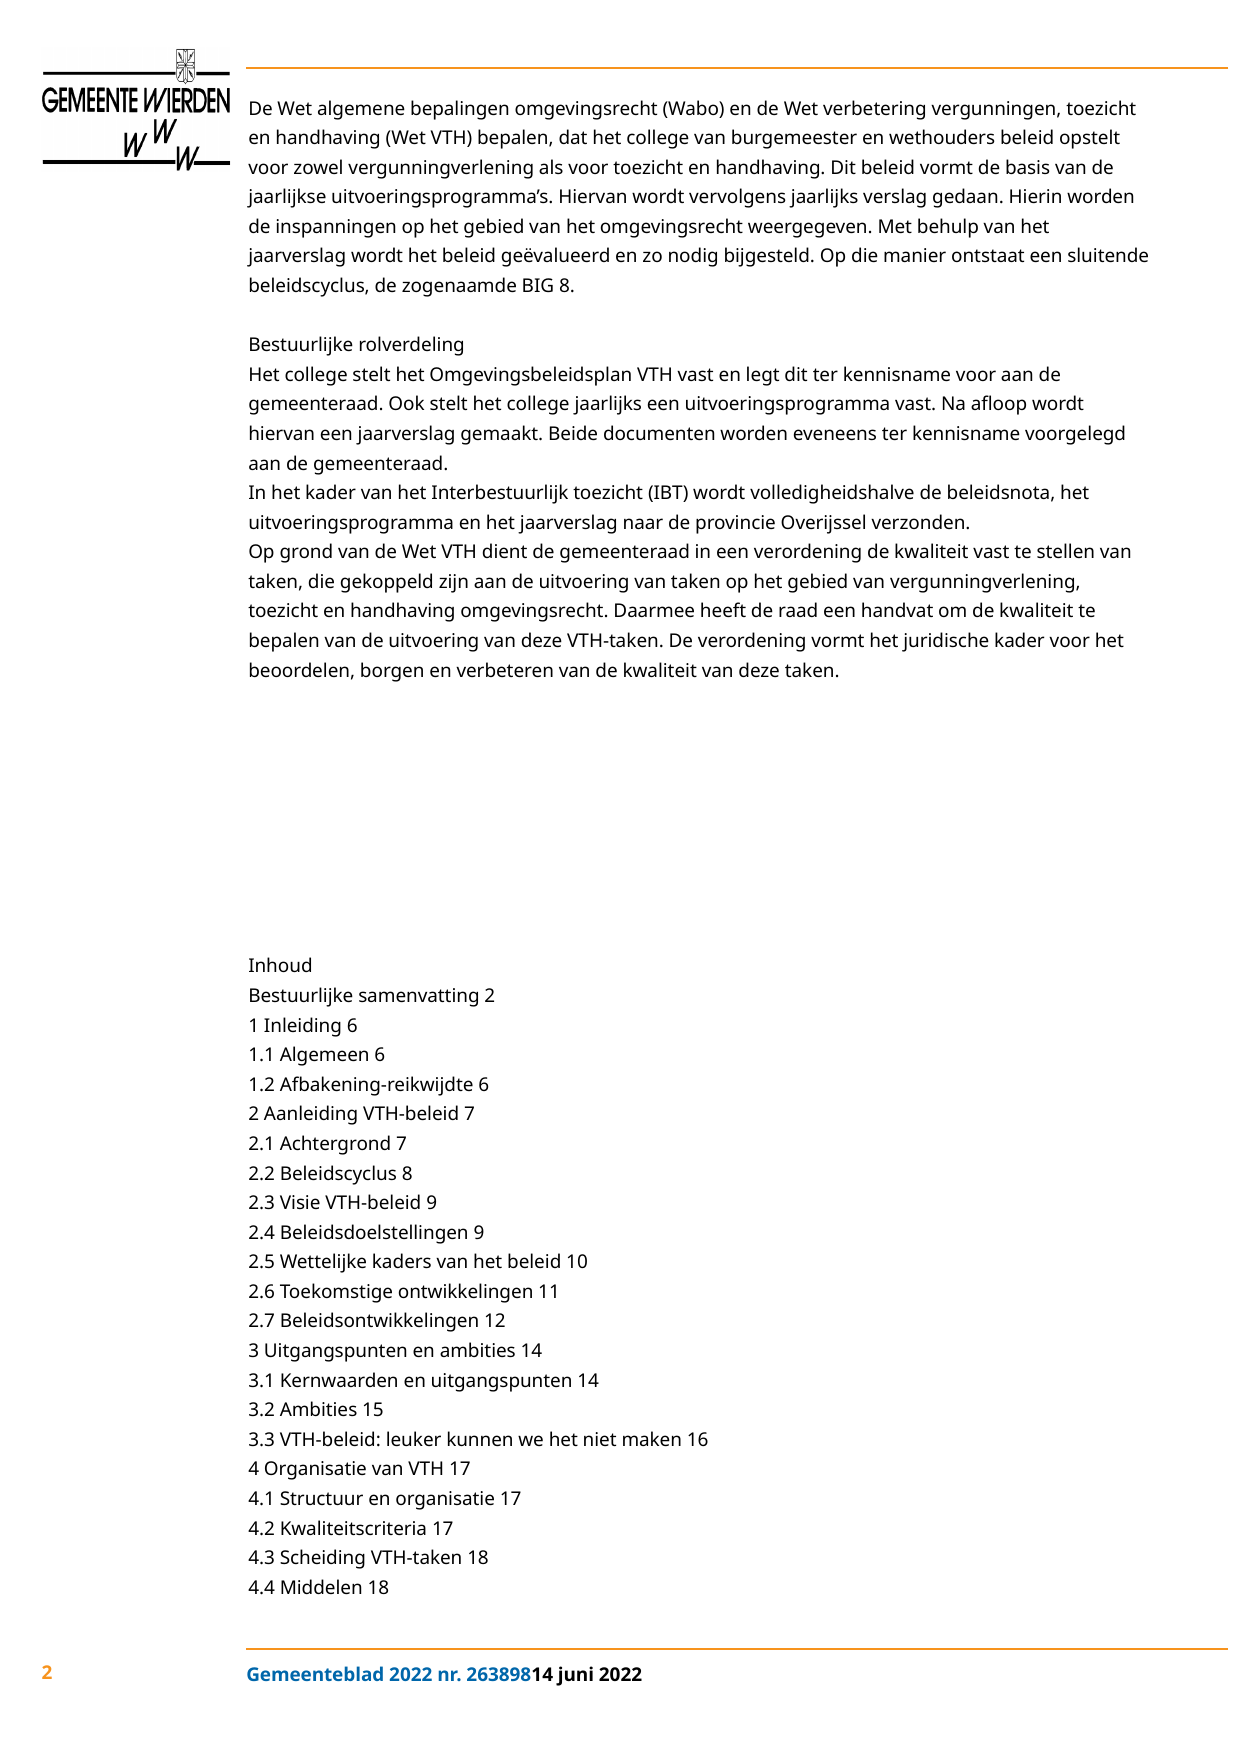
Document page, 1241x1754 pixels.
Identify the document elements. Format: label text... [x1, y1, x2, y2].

text 1.1 Algemeen 6 [248, 1041, 1152, 1067]
text Bestuurlijke rolverdeling [248, 331, 1152, 357]
text 2 Aanleiding VTH-beleid 7 [248, 1101, 1152, 1126]
text 1 Inleiding 6 [248, 1012, 1152, 1038]
text 2.5 Wettelijke kaders van het beleid 10 [248, 1248, 1152, 1274]
text Op grond van de Wet VTH dient de gemeenteraad in een verordening de kwaliteit vast te stellen van taken, die gekoppeld zijn aan de uitvoering van taken op het gebied van vergunningverlening, toezicht en handhaving omgevingsrecht. Daarmee heeft de raad een handvat om de kwaliteit te bepalen van de uitvoering van deze VTH-taken. De verordening vormt het juridische kader voor het beoordelen, borgen en verbeteren van de kwaliteit van deze taken. [248, 538, 1152, 683]
text 4.3 Scheiding VTH-taken 18 [248, 1544, 1152, 1570]
text Inhoud [248, 953, 1152, 978]
text Bestuurlijke samenvatting 2 [248, 982, 1152, 1008]
text 2.6 Toekomstige ontwikkelingen 11 [248, 1278, 1152, 1304]
text 4.2 Kwaliteitscriteria 17 [248, 1515, 1152, 1541]
text De Wet algemene bepalingen omgevingsrecht (Wabo) en de Wet verbetering vergunningen, toezicht en handhaving (Wet VTH) bepalen, dat het college van burgemeester en wethouders beleid opstelt voor zowel vergunningverlening als voor toezicht en handhaving. Dit beleid vormt de basis van de jaarlijkse uitvoeringsprogramma’s. Hiervan wordt vervolgens jaarlijks verslag gedaan. Hierin worden de inspanningen op het gebied van het omgevingsrecht weergegeven. Met behulp van het jaarverslag wordt het beleid geëvalueerd en zo nodig bijgesteld. Op die manier ontstaat een sluitende beleidscyclus, de zogenaamde BIG 8. [248, 95, 1152, 298]
text 3.2 Ambities 15 [248, 1396, 1152, 1422]
text 4 Organisatie van VTH 17 [248, 1456, 1152, 1481]
text 2.1 Achtergrond 7 [248, 1130, 1152, 1156]
text 2.7 Beleidsontwikkelingen 12 [248, 1308, 1152, 1333]
text Het college stelt het Omgevingsbeleidsplan VTH vast en legt dit ter kennisname voor aan de gemeenteraad. Ook stelt het college jaarlijks een uitvoeringsprogramma vast. Na afloop wordt hiervan een jaarverslag gemaakt. Beide documenten worden eveneens ter kennisname voorgelegd aan de gemeenteraad. [248, 361, 1152, 476]
text 4.1 Structuur en organisatie 17 [248, 1485, 1152, 1511]
text In het kader van het Interbestuurlijk toezicht (IBT) wordt volledigheidshalve de beleidsnota, het uitvoeringsprogramma en het jaarverslag naar de provincie Overijssel verzonden. [248, 479, 1152, 535]
picture [41, 47, 231, 172]
text 2.3 Visie VTH-beleid 9 [248, 1189, 1152, 1215]
text 3.1 Kernwaarden en uitgangspunten 14 [248, 1367, 1152, 1393]
text 4.4 Middelen 18 [248, 1574, 1152, 1600]
text 3 Uitgangspunten en ambities 14 [248, 1337, 1152, 1363]
text 3.3 VTH-beleid: leuker kunnen we het niet maken 16 [248, 1426, 1152, 1452]
text 2.4 Beleidsdoelstellingen 9 [248, 1219, 1152, 1245]
text 1.2 Afbakening-reikwijdte 6 [248, 1071, 1152, 1097]
text 2.2 Beleidscyclus 8 [248, 1160, 1152, 1186]
